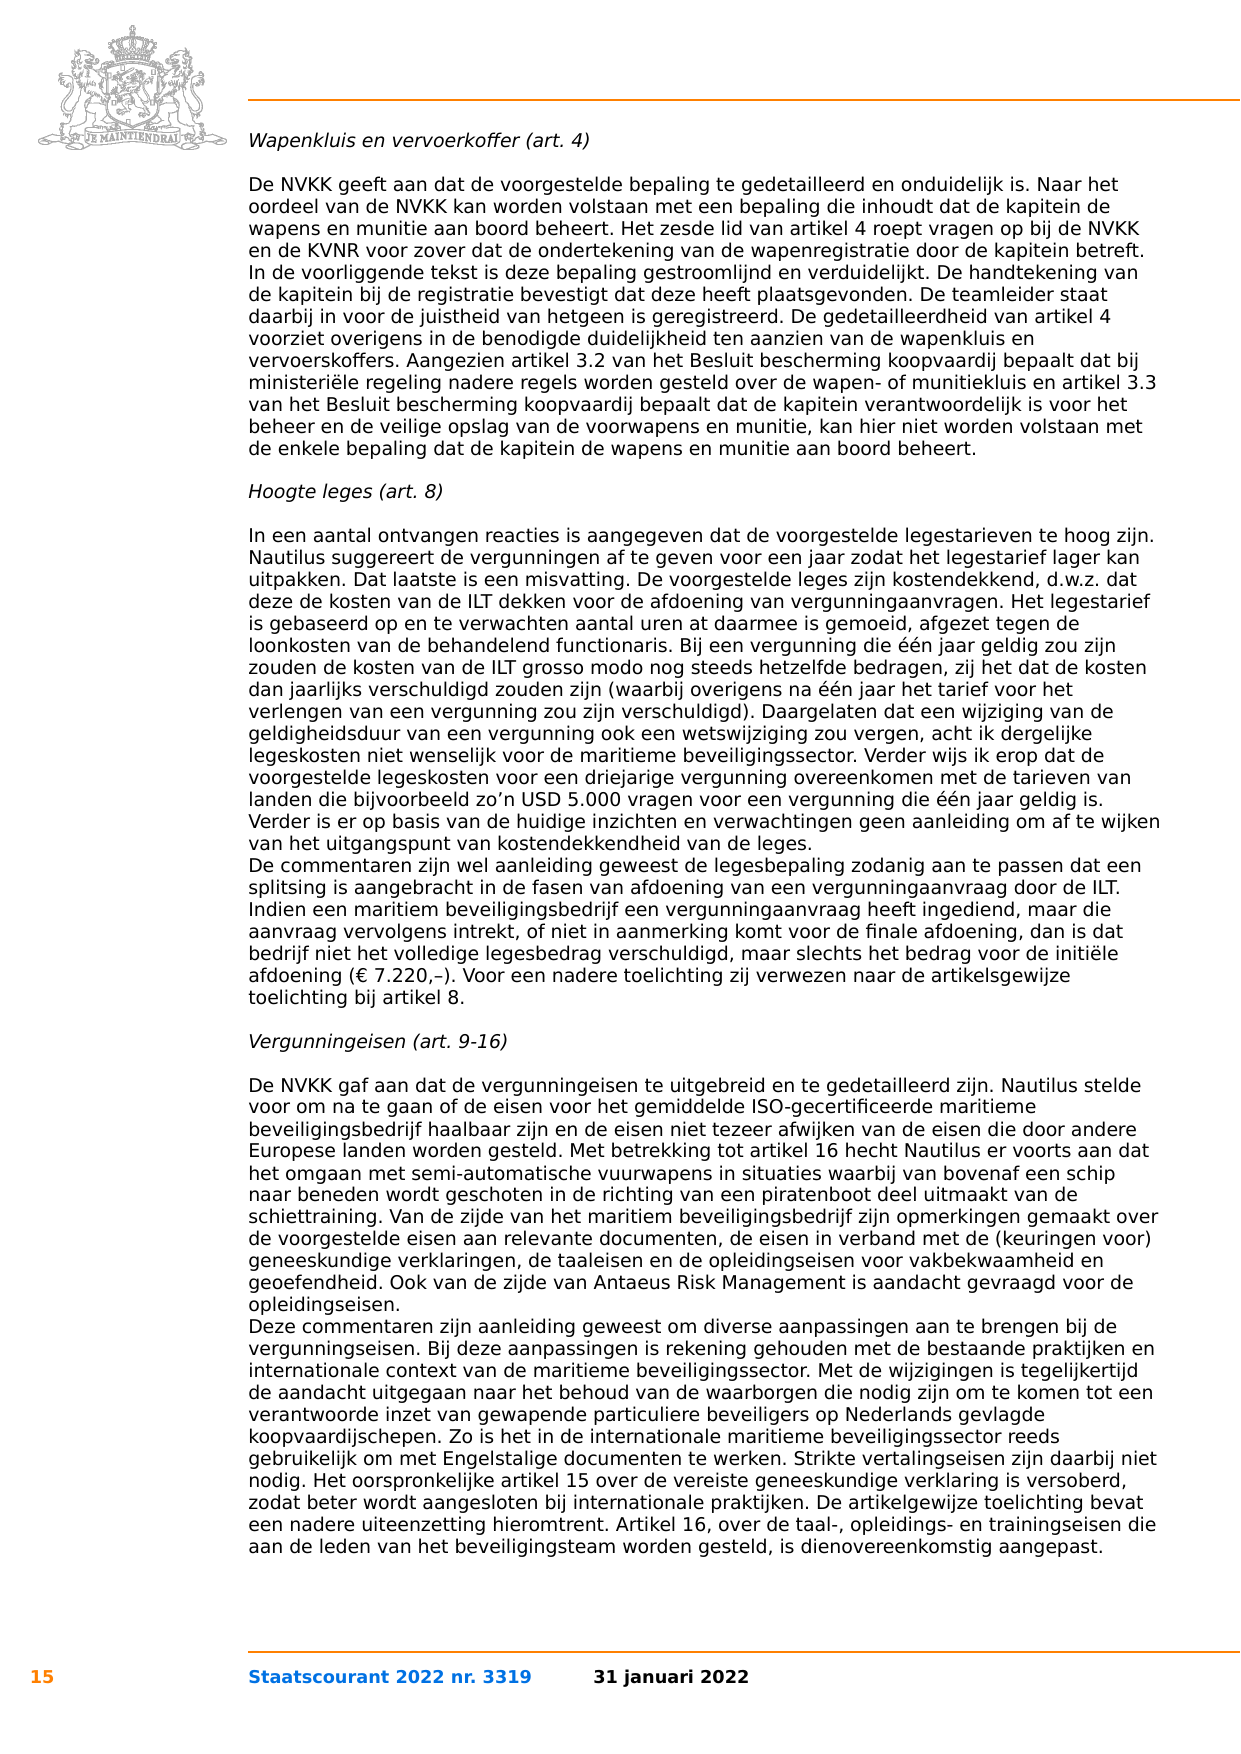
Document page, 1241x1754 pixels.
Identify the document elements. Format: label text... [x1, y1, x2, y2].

subtitle Wapenkluis en vervoerkoffer (art. 4) [248, 130, 1163, 152]
picture [38, 25, 227, 150]
text In een aantal ontvangen reacties is aangegeven dat de voorgestelde legestarieven te hoog zijn. Nautilus suggereert de vergunningen af te geven voor een jaar zodat het legestarief lager kan uitpakken. Dat laatste is een misvatting. De voorgestelde leges zijn kostendekkend, d.w.z. dat deze de kosten van de ILT dekken voor de afdoening van vergunningaanvragen. Het legestarief is gebaseerd op en te verwachten aantal uren at daarmee is gemoeid, afgezet tegen de loonkosten van de behandelend functionaris. Bij een vergunning die één jaar geldig zou zijn zouden de kosten van de ILT grosso modo nog steeds hetzelfde bedragen, zij het dat de kosten dan jaarlijks verschuldigd zouden zijn (waarbij overigens na één jaar het tarief voor het verlengen van een vergunning zou zijn verschuldigd). Daargelaten dat een wijziging van de geldigheidsduur van een vergunning ook een wetswijziging zou vergen, acht ik dergelijke legeskosten niet wenselijk voor de maritieme beveiligingssector. Verder wijs ik erop dat de voorgestelde legeskosten voor een driejarige vergunning overeenkomen met de tarieven van landen die bijvoorbeeld zo’n USD 5.000 vragen voor een vergunning die één jaar geldig is. Verder is er op basis van de huidige inzichten en verwachtingen geen aanleiding om af te wijken van het uitgangspunt van kostendekkendheid van de leges. [248, 525, 1163, 855]
subtitle Vergunningeisen (art. 9-16) [248, 1031, 1163, 1053]
text Deze commentaren zijn aanleiding geweest om diverse aanpassingen aan te brengen bij de vergunningseisen. Bij deze aanpassingen is rekening gehouden met de bestaande praktijken en internationale context van de maritieme beveiligingssector. Met de wijzigingen is tegelijkertijd de aandacht uitgegaan naar het behoud van de waarborgen die nodig zijn om te komen tot een verantwoorde inzet van gewapende particuliere beveiligers op Nederlands gevlagde koopvaardijschepen. Zo is het in de internationale maritieme beveiligingssector reeds gebruikelijk om met Engelstalige documenten te werken. Strikte vertalingseisen zijn daarbij niet nodig. Het oorspronkelijke artikel 15 over de vereiste geneeskundige verklaring is versoberd, zodat beter wordt aangesloten bij internationale praktijken. De artikelgewijze toelichting bevat een nadere uiteenzetting hieromtrent. Artikel 16, over de taal-, opleidings- en trainingseisen die aan de leden van het beveiligingsteam worden gesteld, is dienovereenkomstig aangepast. [248, 1316, 1163, 1558]
text De commentaren zijn wel aanleiding geweest de legesbepaling zodanig aan te passen dat een splitsing is aangebracht in de fasen van afdoening van een vergunningaanvraag door de ILT. Indien een maritiem beveiligingsbedrijf een vergunningaanvraag heeft ingediend, maar die aanvraag vervolgens intrekt, of niet in aanmerking komt voor de finale afdoening, dan is dat bedrijf niet het volledige legesbedrag verschuldigd, maar slechts het bedrag voor de initiële afdoening (€ 7.220,–). Voor een nadere toelichting zij verwezen naar de artikelsgewijze toelichting bij artikel 8. [248, 855, 1163, 1009]
subtitle Hoogte leges (art. 8) [248, 481, 1163, 503]
text De NVKK gaf aan dat de vergunningeisen te uitgebreid en te gedetailleerd zijn. Nautilus stelde voor om na te gaan of de eisen voor het gemiddelde ISO-gecertificeerde maritieme beveiligingsbedrijf haalbaar zijn en de eisen niet tezeer afwijken van de eisen die door andere Europese landen worden gesteld. Met betrekking tot artikel 16 hecht Nautilus er voorts aan dat het omgaan met semi-automatische vuurwapens in situaties waarbij van bovenaf een schip naar beneden wordt geschoten in de richting van een piratenboot deel uitmaakt van de schiettraining. Van de zijde van het maritiem beveiligingsbedrijf zijn opmerkingen gemaakt over de voorgestelde eisen aan relevante documenten, de eisen in verband met de (keuringen voor) geneeskundige verklaringen, de taaleisen en de opleidingseisen voor vakbekwaamheid en geoefendheid. Ook van de zijde van Antaeus Risk Management is aandacht gevraagd voor de opleidingseisen. [248, 1074, 1163, 1316]
text De NVKK geeft aan dat de voorgestelde bepaling te gedetailleerd en onduidelijk is. Naar het oordeel van de NVKK kan worden volstaan met een bepaling die inhoudt dat de kapitein de wapens en munitie aan boord beheert. Het zesde lid van artikel 4 roept vragen op bij de NVKK en de KVNR voor zover dat de ondertekening van de wapenregistratie door de kapitein betreft. In de voorliggende tekst is deze bepaling gestroomlijnd en verduidelijkt. De handtekening van de kapitein bij de registratie bevestigt dat deze heeft plaatsgevonden. De teamleider staat daarbij in voor de juistheid van hetgeen is geregistreerd. De gedetailleerdheid van artikel 4 voorziet overigens in de benodigde duidelijkheid ten aanzien van de wapenkluis en vervoerskoffers. Aangezien artikel 3.2 van het Besluit bescherming koopvaardij bepaalt dat bij ministeriële regeling nadere regels worden gesteld over de wapen- of munitiekluis en artikel 3.3 van het Besluit bescherming koopvaardij bepaalt dat de kapitein verantwoordelijk is voor het beheer en de veilige opslag van de voorwapens en munitie, kan hier niet worden volstaan met de enkele bepaling dat de kapitein de wapens en munitie aan boord beheert. [248, 174, 1163, 459]
